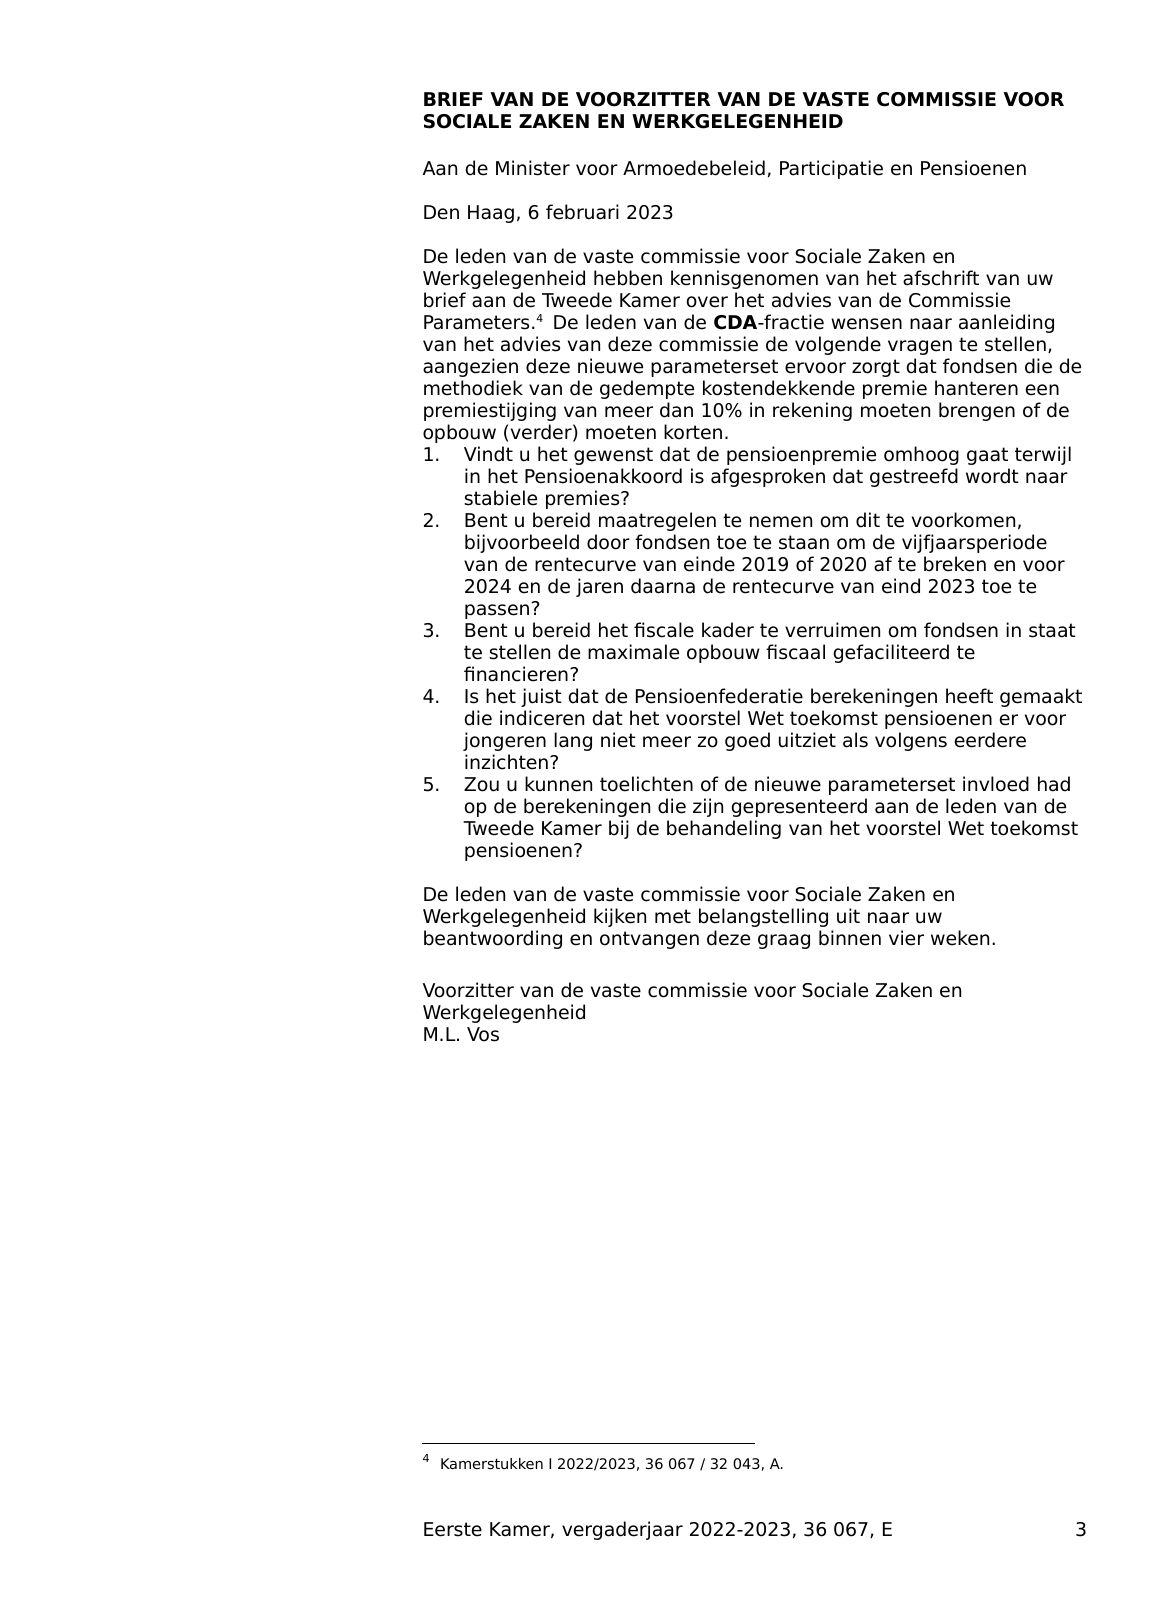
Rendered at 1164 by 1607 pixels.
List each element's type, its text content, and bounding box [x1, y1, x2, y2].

text Aan de Minister voor Armoedebeleid, Participatie en Pensioenen [422, 158, 1087, 180]
text De leden van de vaste commissie voor Sociale Zaken en Werkgelegenheid hebben kennisgenomen van het afschrift van uw brief aan de Tweede Kamer over het advies van de Commissie Parameters. De leden van de CDA-fractie wensen naar aanleiding van het advies van deze commissie de volgende vragen te stellen, aangezien deze nieuwe parameterset ervoor zorgt dat fondsen die de methodiek van de gedempte kostendekkende premie hanteren een premiestijging van meer dan 10% in rekening moeten brengen of de opbouw (verder) moeten korten. [422, 246, 1087, 444]
text 4. Is het juist dat de Pensioenfederatie berekeningen heeft gemaakt die indiceren dat het voorstel Wet toekomst pensioenen er voor jongeren lang niet meer zo goed uitziet als volgens eerdere inzichten? [422, 686, 1087, 774]
text 1. Vindt u het gewenst dat de pensioenpremie omhoog gaat terwijl in het Pensioenakkoord is afgesproken dat gestreefd wordt naar stabiele premies? [422, 444, 1087, 510]
text 3. Bent u bereid het fiscale kader te verruimen om fondsen in staat te stellen de maximale opbouw fiscaal gefaciliteerd te financieren? [422, 620, 1087, 686]
text 2. Bent u bereid maatregelen te nemen om dit te voorkomen, bijvoorbeeld door fondsen toe te staan om de vijfjaarsperiode van de rentecurve van einde 2019 of 2020 af te breken en voor 2024 en de jaren daarna de rentecurve van eind 2023 toe te passen? [422, 510, 1087, 620]
text Voorzitter van de vaste commissie voor Sociale Zaken en Werkgelegenheid M.L. Vos [422, 980, 1087, 1046]
subtitle BRIEF VAN DE VOORZITTER VAN DE VASTE COMMISSIE VOOR SOCIALE ZAKEN EN WERKGELEGENHEID [422, 89, 1087, 133]
text Kamerstukken I 2022/2023, 36 067 / 32 043, A. [422, 1452, 1087, 1474]
text Den Haag, 6 februari 2023 [422, 202, 1087, 224]
text 5. Zou u kunnen toelichten of de nieuwe parameterset invloed had op de berekeningen die zijn gepresenteerd aan de leden van de Tweede Kamer bij de behandeling van het voorstel Wet toekomst pensioenen? [422, 774, 1087, 862]
text De leden van de vaste commissie voor Sociale Zaken en Werkgelegenheid kijken met belangstelling uit naar uw beantwoording en ontvangen deze graag binnen vier weken. [422, 884, 1087, 950]
